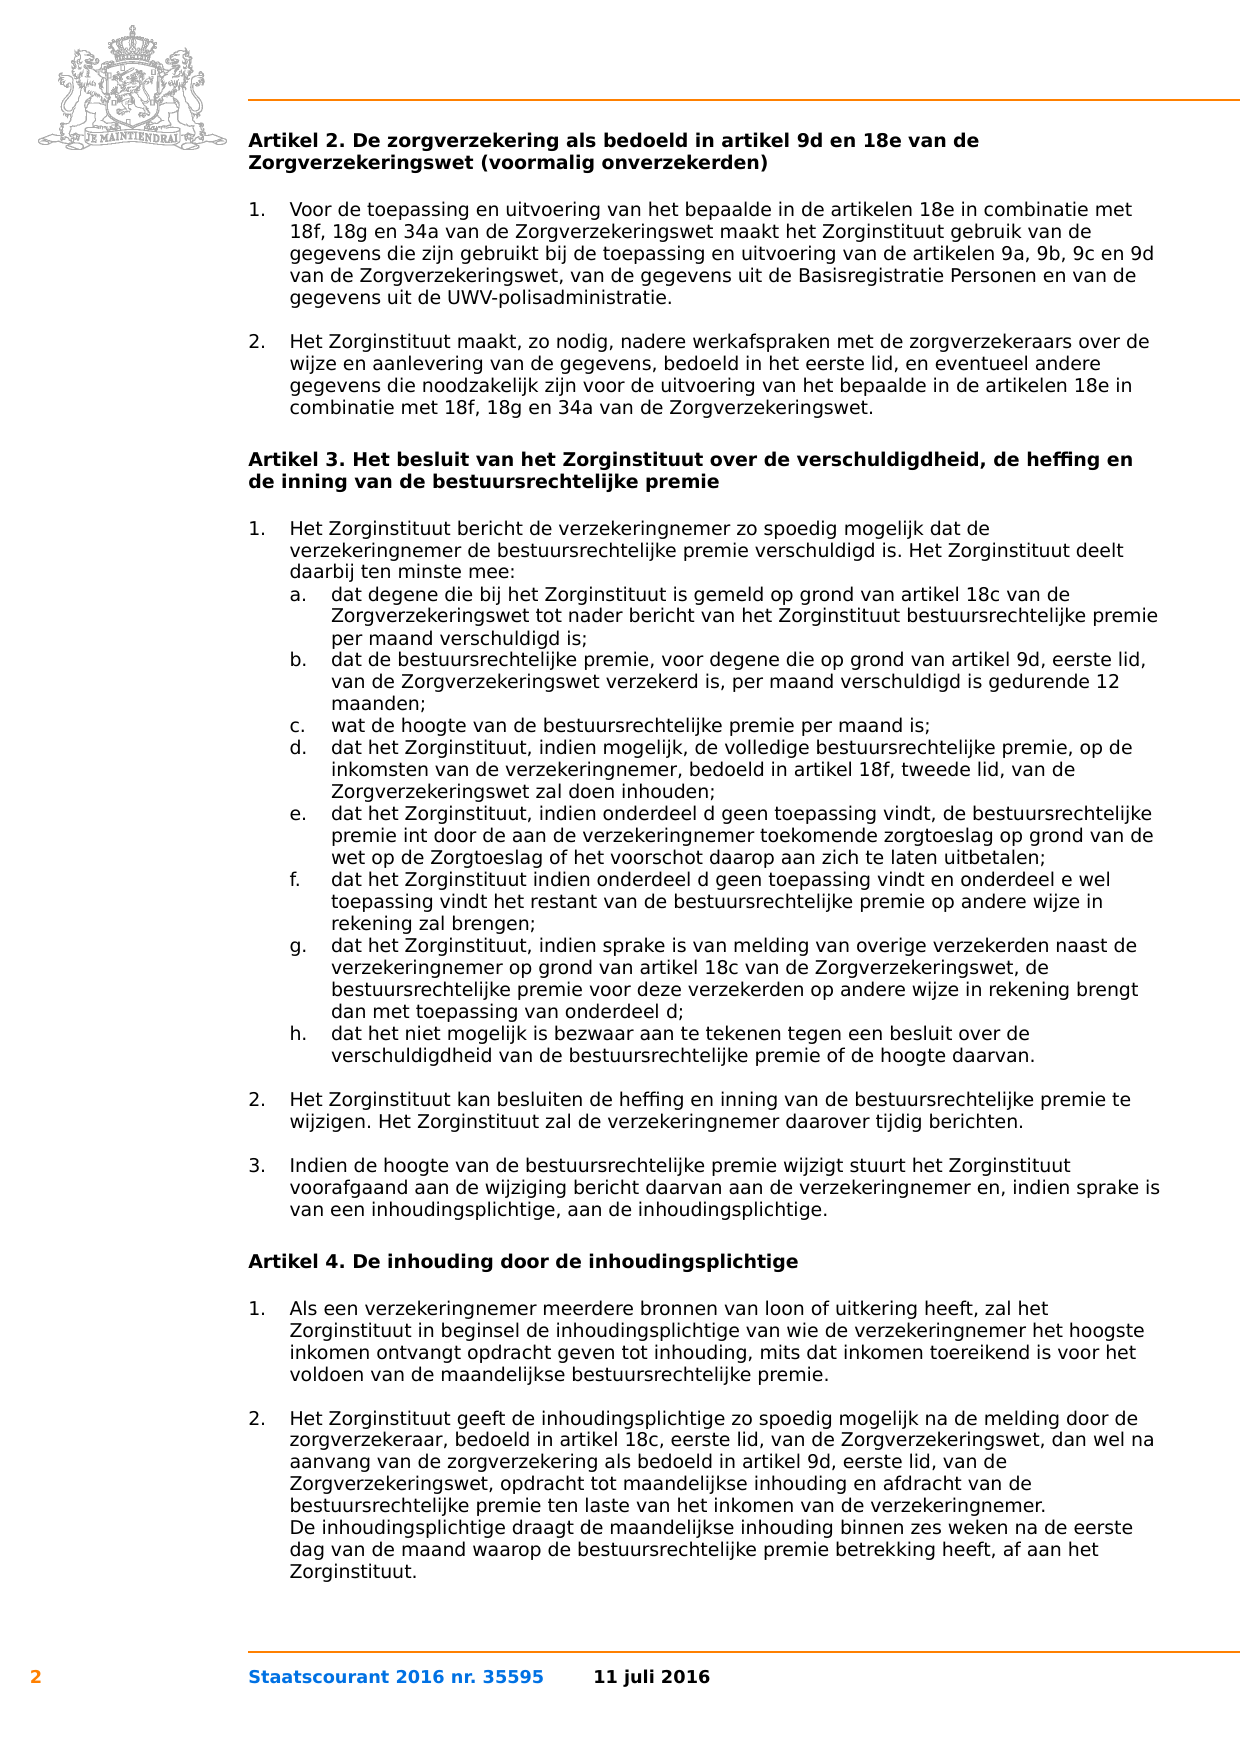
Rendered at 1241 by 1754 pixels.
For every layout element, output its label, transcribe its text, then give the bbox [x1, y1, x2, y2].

subtitle Artikel 2. De zorgverzekering als bedoeld in artikel 9d en 18e van de Zorgverzekeringswet (voormalig onverzekerden) [248, 130, 1163, 174]
text 2. Het Zorginstituut maakt, zo nodig, nadere werkafspraken met de zorgverzekeraars over de wijze en aanlevering van de gegevens, bedoeld in het eerste lid, en eventueel andere gegevens die noodzakelijk zijn voor de uitvoering van het bepaalde in de artikelen 18e in combinatie met 18f, 18g en 34a van de Zorgverzekeringswet. [248, 331, 1163, 418]
text g. dat het Zorginstituut, indien sprake is van melding van overige verzekerden naast de verzekeringnemer op grond van artikel 18c van de Zorgverzekeringswet, de bestuursrechtelijke premie voor deze verzekerden op andere wijze in rekening brengt dan met toepassing van onderdeel d; [289, 935, 1163, 1023]
subtitle Artikel 3. Het besluit van het Zorginstituut over de verschuldigdheid, de heffing en de inning van de bestuursrechtelijke premie [248, 448, 1163, 492]
text 3. Indien de hoogte van de bestuursrechtelijke premie wijzigt stuurt het Zorginstituut voorafgaand aan de wijziging bericht daarvan aan de verzekeringnemer en, indien sprake is van een inhoudingsplichtige, aan de inhoudingsplichtige. [248, 1155, 1163, 1221]
text d. dat het Zorginstituut, indien mogelijk, de volledige bestuursrechtelijke premie, op de inkomsten van de verzekeringnemer, bedoeld in artikel 18f, tweede lid, van de Zorgverzekeringswet zal doen inhouden; [289, 737, 1163, 803]
subtitle Artikel 4. De inhouding door de inhoudingsplichtige [248, 1251, 1163, 1273]
text h. dat het niet mogelijk is bezwaar aan te tekenen tegen een besluit over de verschuldigdheid van de bestuursrechtelijke premie of de hoogte daarvan. [289, 1023, 1163, 1067]
text De inhoudingsplichtige draagt de maandelijkse inhouding binnen zes weken na de eerste dag van de maand waarop de bestuursrechtelijke premie betrekking heeft, af aan het Zorginstituut. [289, 1517, 1163, 1583]
text 2. Het Zorginstituut kan besluiten de heffing en inning van de bestuursrechtelijke premie te wijzigen. Het Zorginstituut zal de verzekeringnemer daarover tijdig berichten. [248, 1089, 1163, 1133]
text c. wat de hoogte van de bestuursrechtelijke premie per maand is; [289, 715, 1163, 737]
picture [38, 25, 227, 150]
text 2. Het Zorginstituut geeft de inhoudingsplichtige zo spoedig mogelijk na de melding door de zorgverzekeraar, bedoeld in artikel 18c, eerste lid, van de Zorgverzekeringswet, dan wel na aanvang van de zorgverzekering als bedoeld in artikel 9d, eerste lid, van de Zorgverzekeringswet, opdracht tot maandelijkse inhouding en afdracht van de bestuursrechtelijke premie ten laste van het inkomen van de verzekeringnemer. [248, 1407, 1163, 1517]
text b. dat de bestuursrechtelijke premie, voor degene die op grond van artikel 9d, eerste lid, van de Zorgverzekeringswet verzekerd is, per maand verschuldigd is gedurende 12 maanden; [289, 649, 1163, 715]
text 1. Als een verzekeringnemer meerdere bronnen van loon of uitkering heeft, zal het Zorginstituut in beginsel de inhoudingsplichtige van wie de verzekeringnemer het hoogste inkomen ontvangt opdracht geven tot inhouding, mits dat inkomen toereikend is voor het voldoen van de maandelijkse bestuursrechtelijke premie. [248, 1298, 1163, 1386]
text a. dat degene die bij het Zorginstituut is gemeld op grond van artikel 18c van de Zorgverzekeringswet tot nader bericht van het Zorginstituut bestuursrechtelijke premie per maand verschuldigd is; [289, 583, 1163, 649]
text 1. Voor de toepassing en uitvoering van het bepaalde in de artikelen 18e in combinatie met 18f, 18g en 34a van de Zorgverzekeringswet maakt het Zorginstituut gebruik van de gegevens die zijn gebruikt bij de toepassing en uitvoering van de artikelen 9a, 9b, 9c en 9d van de Zorgverzekeringswet, van de gegevens uit de Basisregistratie Personen en van de gegevens uit de UWV-polisadministratie. [248, 199, 1163, 309]
text 1. Het Zorginstituut bericht de verzekeringnemer zo spoedig mogelijk dat de verzekeringnemer de bestuursrechtelijke premie verschuldigd is. Het Zorginstituut deelt daarbij ten minste mee: [248, 517, 1163, 583]
text e. dat het Zorginstituut, indien onderdeel d geen toepassing vindt, de bestuursrechtelijke premie int door de aan de verzekeringnemer toekomende zorgtoeslag op grond van de wet op de Zorgtoeslag of het voorschot daarop aan zich te laten uitbetalen; [289, 803, 1163, 869]
text f. dat het Zorginstituut indien onderdeel d geen toepassing vindt en onderdeel e wel toepassing vindt het restant van de bestuursrechtelijke premie op andere wijze in rekening zal brengen; [289, 869, 1163, 935]
